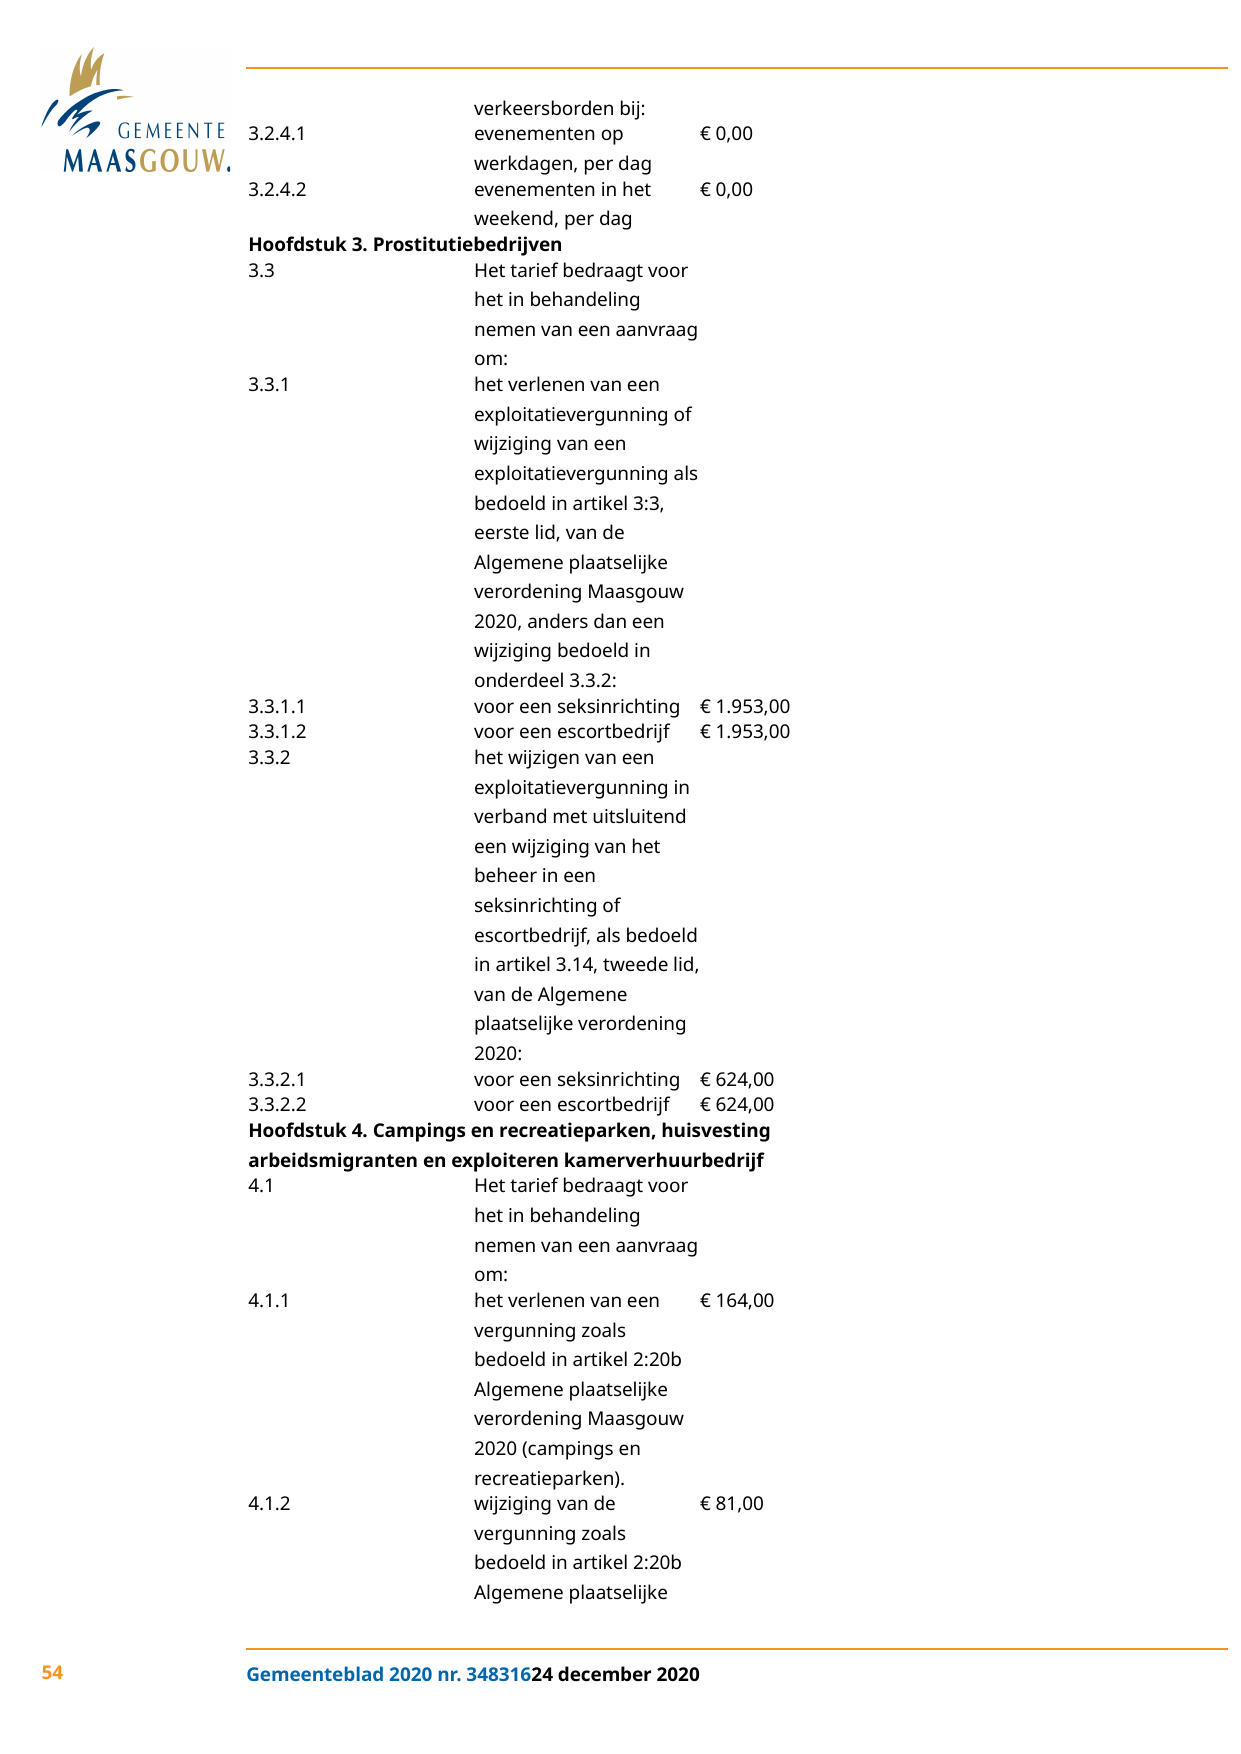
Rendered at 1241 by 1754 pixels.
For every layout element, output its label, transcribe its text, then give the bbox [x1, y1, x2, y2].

table_cell [248, 95, 474, 121]
table_cell € 1.953,00 [700, 693, 926, 719]
table_cell [700, 371, 926, 693]
table_cell voor een seksinrichting [474, 693, 700, 719]
table_cell 3.3.1.1 [248, 693, 474, 719]
table_cell voor een escortbedrijf [474, 1092, 700, 1117]
table_cell 4.1.1 [248, 1287, 474, 1490]
table_cell [700, 1173, 926, 1287]
table_cell Hoofdstuk 4. Campings en recreatieparken, huisvesting arbeidsmigranten en exploiteren kamerverhuurbedrijf [248, 1118, 926, 1173]
table_cell Het tarief bedraagt voor het in behandeling nemen van een aanvraag om: [474, 1173, 700, 1287]
table_cell € 81,00 [700, 1490, 926, 1605]
table_cell 3.3.2.2 [248, 1092, 474, 1117]
table_cell [700, 744, 926, 1066]
table_cell evenementen op werkdagen, per dag [474, 121, 700, 176]
table_cell € 624,00 [700, 1092, 926, 1117]
table_cell 3.3.2.1 [248, 1066, 474, 1092]
table_cell 3.3.1 [248, 371, 474, 693]
table_cell voor een seksinrichting [474, 1066, 700, 1092]
table_cell 4.1 [248, 1173, 474, 1287]
table_cell voor een escortbedrijf [474, 719, 700, 744]
table_cell 3.3.2 [248, 744, 474, 1066]
table_cell Het tarief bedraagt voor het in behandeling nemen van een aanvraag om: [474, 257, 700, 371]
table_cell € 164,00 [700, 1287, 926, 1490]
table_cell 4.1.2 [248, 1490, 474, 1605]
table_cell [700, 95, 926, 121]
table_cell € 1.953,00 [700, 719, 926, 744]
picture [41, 47, 231, 172]
table_cell 3.3 [248, 257, 474, 371]
table_cell € 0,00 [700, 121, 926, 176]
table_cell Hoofdstuk 3. Prostitutiebedrijven [248, 231, 926, 257]
table_cell 3.2.4.2 [248, 176, 474, 231]
table_cell € 624,00 [700, 1066, 926, 1092]
table_cell wijziging van de vergunning zoals bedoeld in artikel 2:20b Algemene plaatselijke [474, 1490, 700, 1605]
table_cell [700, 257, 926, 371]
table_cell verkeersborden bij: [474, 95, 700, 121]
table_cell het wijzigen van een exploitatievergunning in verband met uitsluitend een wijziging van het beheer in een seksinrichting of escortbedrijf, als bedoeld in artikel 3.14, tweede lid, van de Algemene plaatselijke verordening 2020: [474, 744, 700, 1066]
table_cell het verlenen van een exploitatievergunning of wijziging van een exploitatievergunning als bedoeld in artikel 3:3, eerste lid, van de Algemene plaatselijke verordening Maasgouw 2020, anders dan een wijziging bedoeld in onderdeel 3.3.2: [474, 371, 700, 693]
table_cell het verlenen van een vergunning zoals bedoeld in artikel 2:20b Algemene plaatselijke verordening Maasgouw 2020 (campings en recreatieparken). [474, 1287, 700, 1490]
table_cell 3.2.4.1 [248, 121, 474, 176]
table_cell € 0,00 [700, 176, 926, 231]
table_cell 3.3.1.2 [248, 719, 474, 744]
table_cell evenementen in het weekend, per dag [474, 176, 700, 231]
